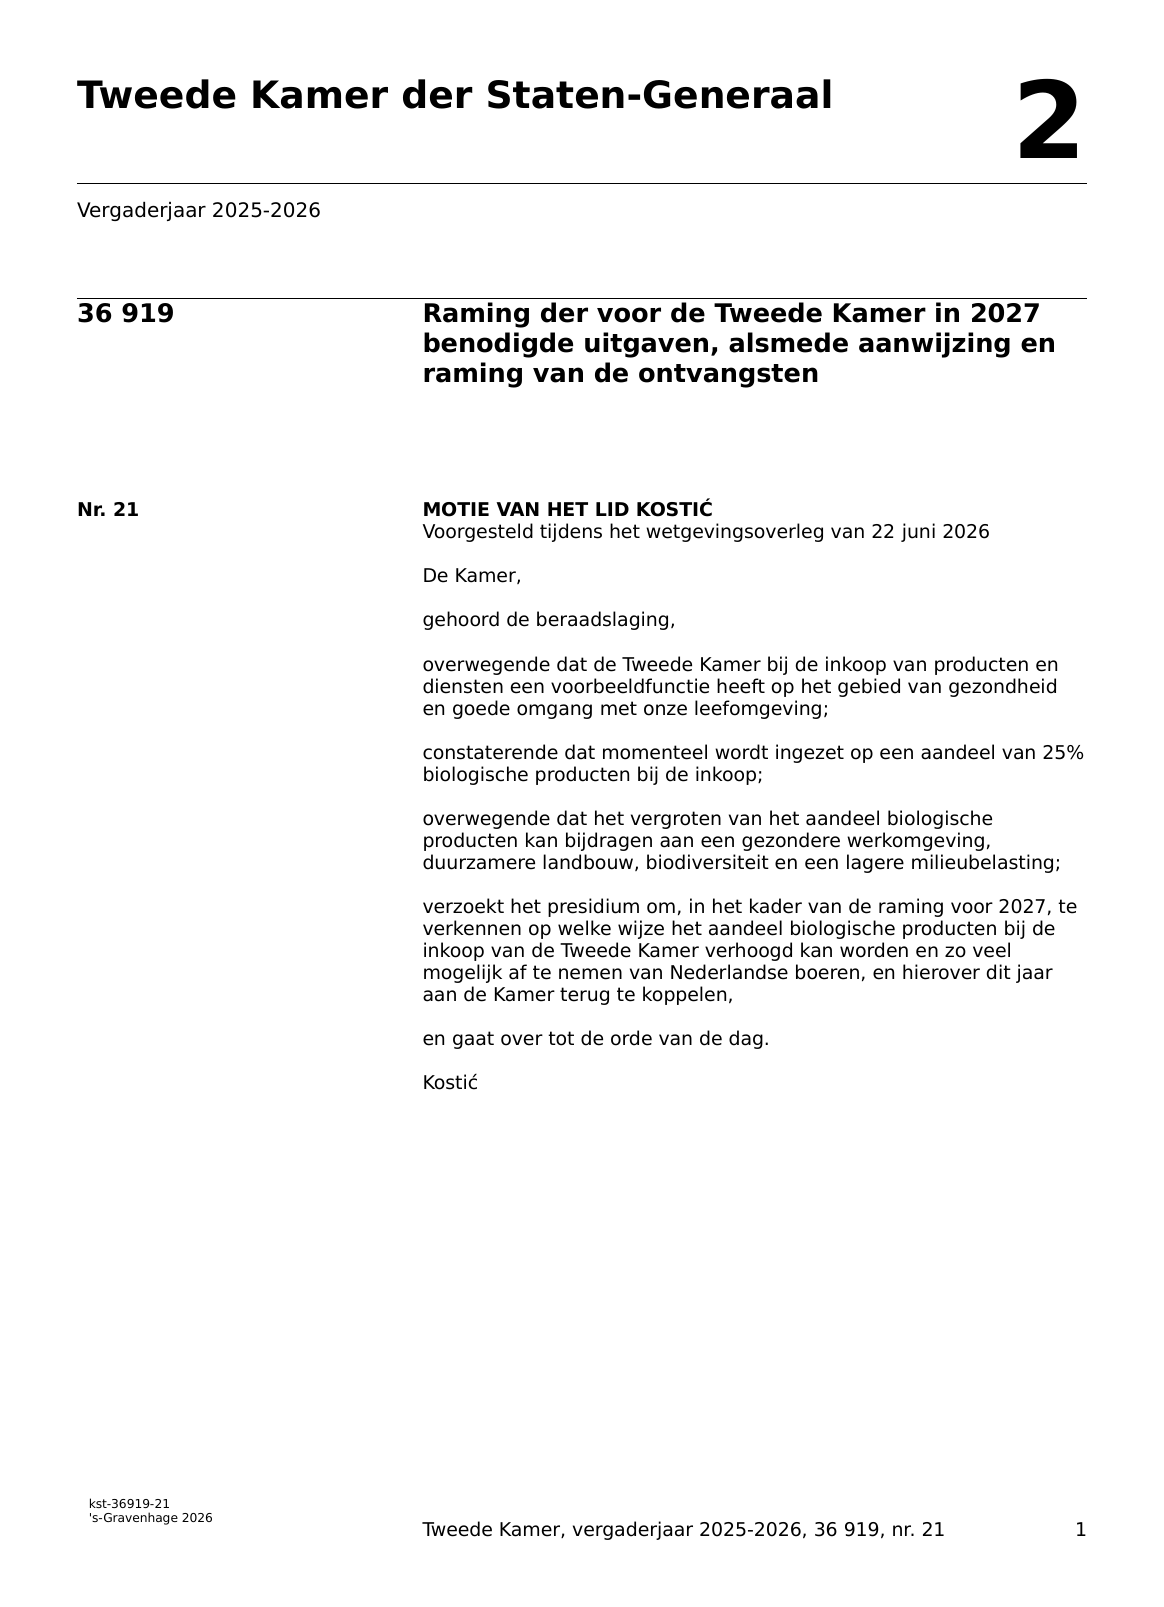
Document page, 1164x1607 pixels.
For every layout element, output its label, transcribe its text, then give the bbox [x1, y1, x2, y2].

text kst-36919-21 [88, 1497, 323, 1511]
text en gaat over tot de orde van de dag. [422, 1028, 1087, 1050]
text verzoekt het presidium om, in het kader van de raming voor 2027, te verkennen op welke wijze het aandeel biologische producten bij de inkoop van de Tweede Kamer verhoogd kan worden en zo veel mogelijk af te nemen van Nederlandse boeren, en hierover dit jaar aan de Kamer terug te koppelen, [422, 896, 1087, 1006]
text 's-Gravenhage 2026 [88, 1511, 323, 1525]
text overwegende dat de Tweede Kamer bij de inkoop van producten en diensten een voorbeeldfunctie heeft op het gebied van gezondheid en goede omgang met onze leefomgeving; [422, 653, 1087, 719]
text Kostić [422, 1072, 1087, 1094]
subtitle 36 919 Raming der voor de Tweede Kamer in 2027 benodigde uitgaven, alsmede aanwijzing en raming van de ontvangsten [77, 299, 1087, 388]
text gehoord de beraadslaging, [422, 609, 1087, 631]
subtitle Nr. 21 MOTIE VAN HET LID KOSTIĆ [77, 499, 1087, 521]
text De Kamer, [422, 565, 1087, 587]
table_cell Vergaderjaar 2025-2026 [77, 184, 1087, 298]
table_header 2 [886, 59, 1087, 183]
text overwegende dat het vergroten van het aandeel biologische producten kan bijdragen aan een gezondere werkomgeving, duurzamere landbouw, biodiversiteit en een lagere milieubelasting; [422, 808, 1087, 874]
table_header Tweede Kamer der Staten-Generaal [77, 59, 886, 183]
text Voorgesteld tijdens het wetgevingsoverleg van 22 juni 2026 [422, 521, 1087, 543]
text constaterende dat momenteel wordt ingezet op een aandeel van 25% biologische producten bij de inkoop; [422, 742, 1087, 786]
